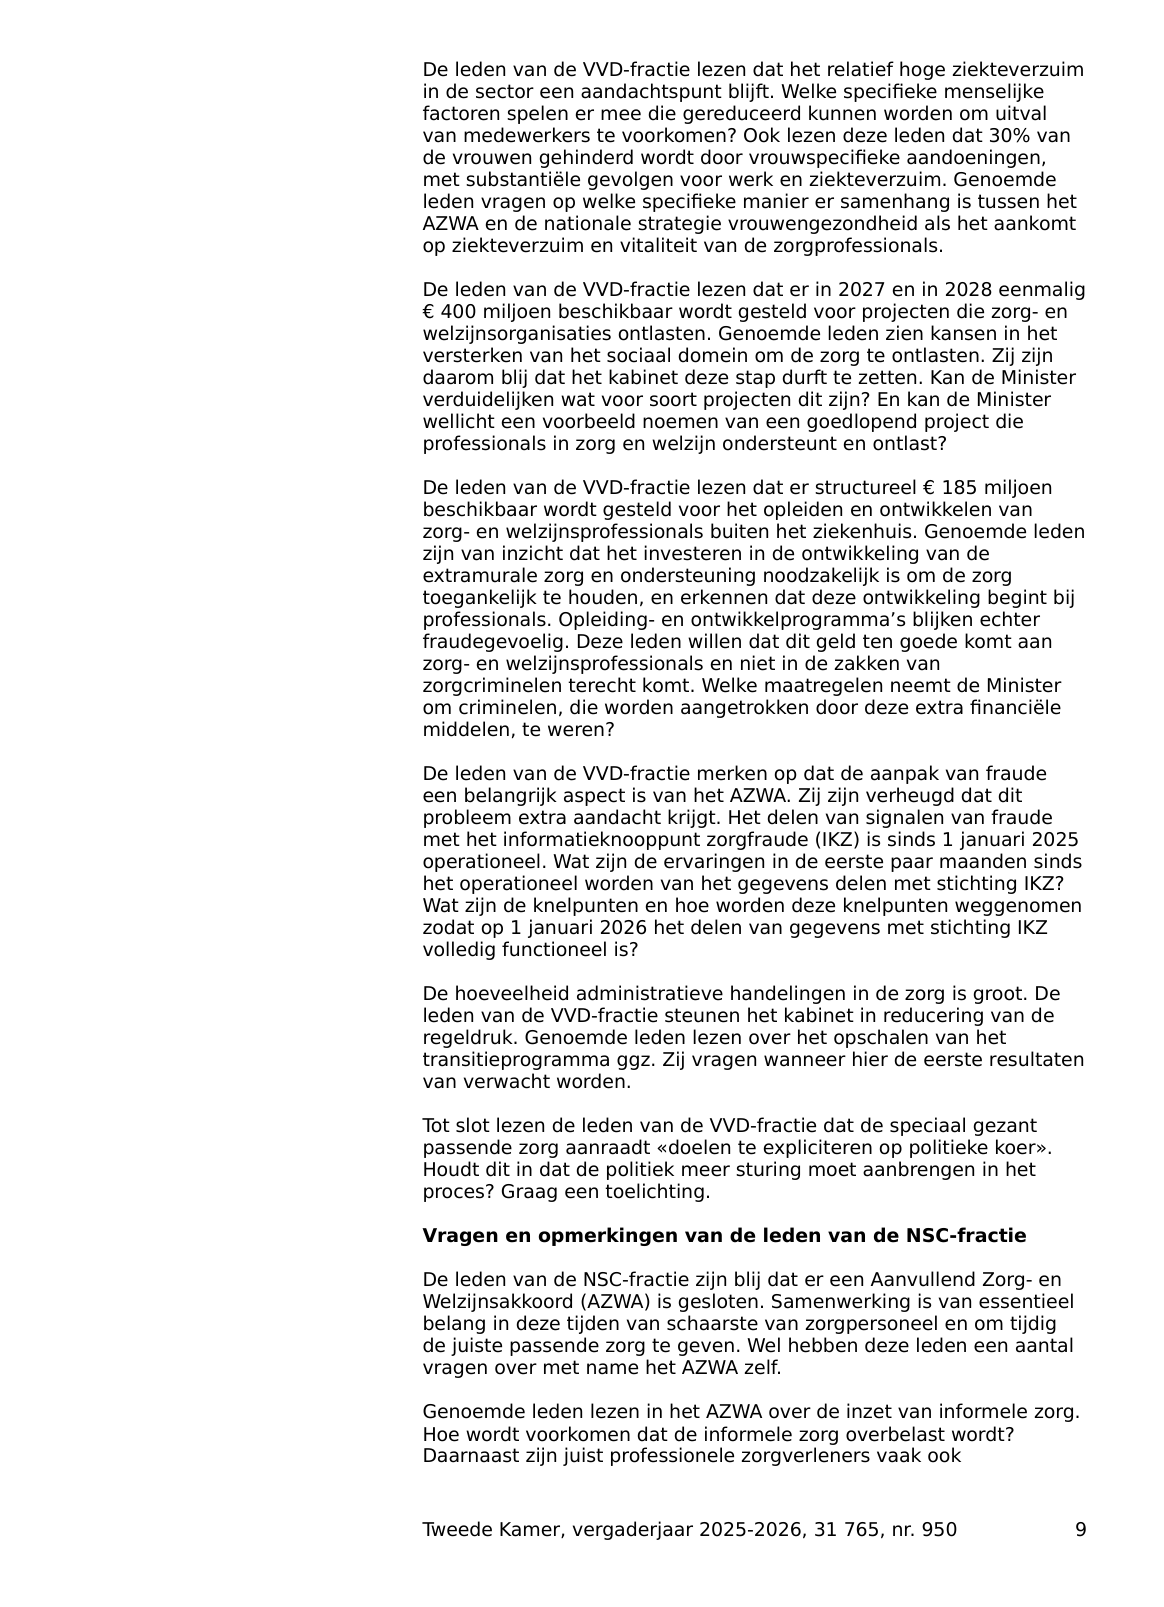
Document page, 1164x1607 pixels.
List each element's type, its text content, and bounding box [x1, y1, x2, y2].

text Tot slot lezen de leden van de VVD-fractie dat de speciaal gezant passende zorg aanraadt «doelen te expliciteren op politieke koer». Houdt dit in dat de politiek meer sturing moet aanbrengen in het proces? Graag een toelichting. [422, 1115, 1087, 1203]
subtitle Vragen en opmerkingen van de leden van de NSC-fractie [422, 1225, 1087, 1247]
text De leden van de VVD-fractie lezen dat er in 2027 en in 2028 eenmalig € 400 miljoen beschikbaar wordt gesteld voor projecten die zorg- en welzijnsorganisaties ontlasten. Genoemde leden zien kansen in het versterken van het sociaal domein om de zorg te ontlasten. Zij zijn daarom blij dat het kabinet deze stap durft te zetten. Kan de Minister verduidelijken wat voor soort projecten dit zijn? En kan de Minister wellicht een voorbeeld noemen van een goedlopend project die professionals in zorg en welzijn ondersteunt en ontlast? [422, 279, 1087, 455]
text Genoemde leden lezen in het AZWA over de inzet van informele zorg. Hoe wordt voorkomen dat de informele zorg overbelast wordt? Daarnaast zijn juist professionele zorgverleners vaak ook [422, 1401, 1087, 1467]
text De hoeveelheid administratieve handelingen in de zorg is groot. De leden van de VVD-fractie steunen het kabinet in reducering van de regeldruk. Genoemde leden lezen over het opschalen van het transitieprogramma ggz. Zij vragen wanneer hier de eerste resultaten van verwacht worden. [422, 983, 1087, 1093]
text De leden van de VVD-fractie merken op dat de aanpak van fraude een belangrijk aspect is van het AZWA. Zij zijn verheugd dat dit probleem extra aandacht krijgt. Het delen van signalen van fraude met het informatieknooppunt zorgfraude (IKZ) is sinds 1 januari 2025 operationeel. Wat zijn de ervaringen in de eerste paar maanden sinds het operationeel worden van het gegevens delen met stichting IKZ? Wat zijn de knelpunten en hoe worden deze knelpunten weggenomen zodat op 1 januari 2026 het delen van gegevens met stichting IKZ volledig functioneel is? [422, 763, 1087, 961]
text De leden van de VVD-fractie lezen dat het relatief hoge ziekteverzuim in de sector een aandachtspunt blijft. Welke specifieke menselijke factoren spelen er mee die gereduceerd kunnen worden om uitval van medewerkers te voorkomen? Ook lezen deze leden dat 30% van de vrouwen gehinderd wordt door vrouwspecifieke aandoeningen, met substantiële gevolgen voor werk en ziekteverzuim. Genoemde leden vragen op welke specifieke manier er samenhang is tussen het AZWA en de nationale strategie vrouwengezondheid als het aankomt op ziekteverzuim en vitaliteit van de zorgprofessionals. [422, 59, 1087, 257]
text De leden van de NSC-fractie zijn blij dat er een Aanvullend Zorg- en Welzijnsakkoord (AZWA) is gesloten. Samenwerking is van essentieel belang in deze tijden van schaarste van zorgpersoneel en om tijdig de juiste passende zorg te geven. Wel hebben deze leden een aantal vragen over met name het AZWA zelf. [422, 1269, 1087, 1379]
text De leden van de VVD-fractie lezen dat er structureel € 185 miljoen beschikbaar wordt gesteld voor het opleiden en ontwikkelen van zorg- en welzijnsprofessionals buiten het ziekenhuis. Genoemde leden zijn van inzicht dat het investeren in de ontwikkeling van de extramurale zorg en ondersteuning noodzakelijk is om de zorg toegankelijk te houden, en erkennen dat deze ontwikkeling begint bij professionals. Opleiding- en ontwikkelprogramma’s blijken echter fraudegevoelig. Deze leden willen dat dit geld ten goede komt aan zorg- en welzijnsprofessionals en niet in de zakken van zorgcriminelen terecht komt. Welke maatregelen neemt de Minister om criminelen, die worden aangetrokken door deze extra financiële middelen, te weren? [422, 477, 1087, 741]
